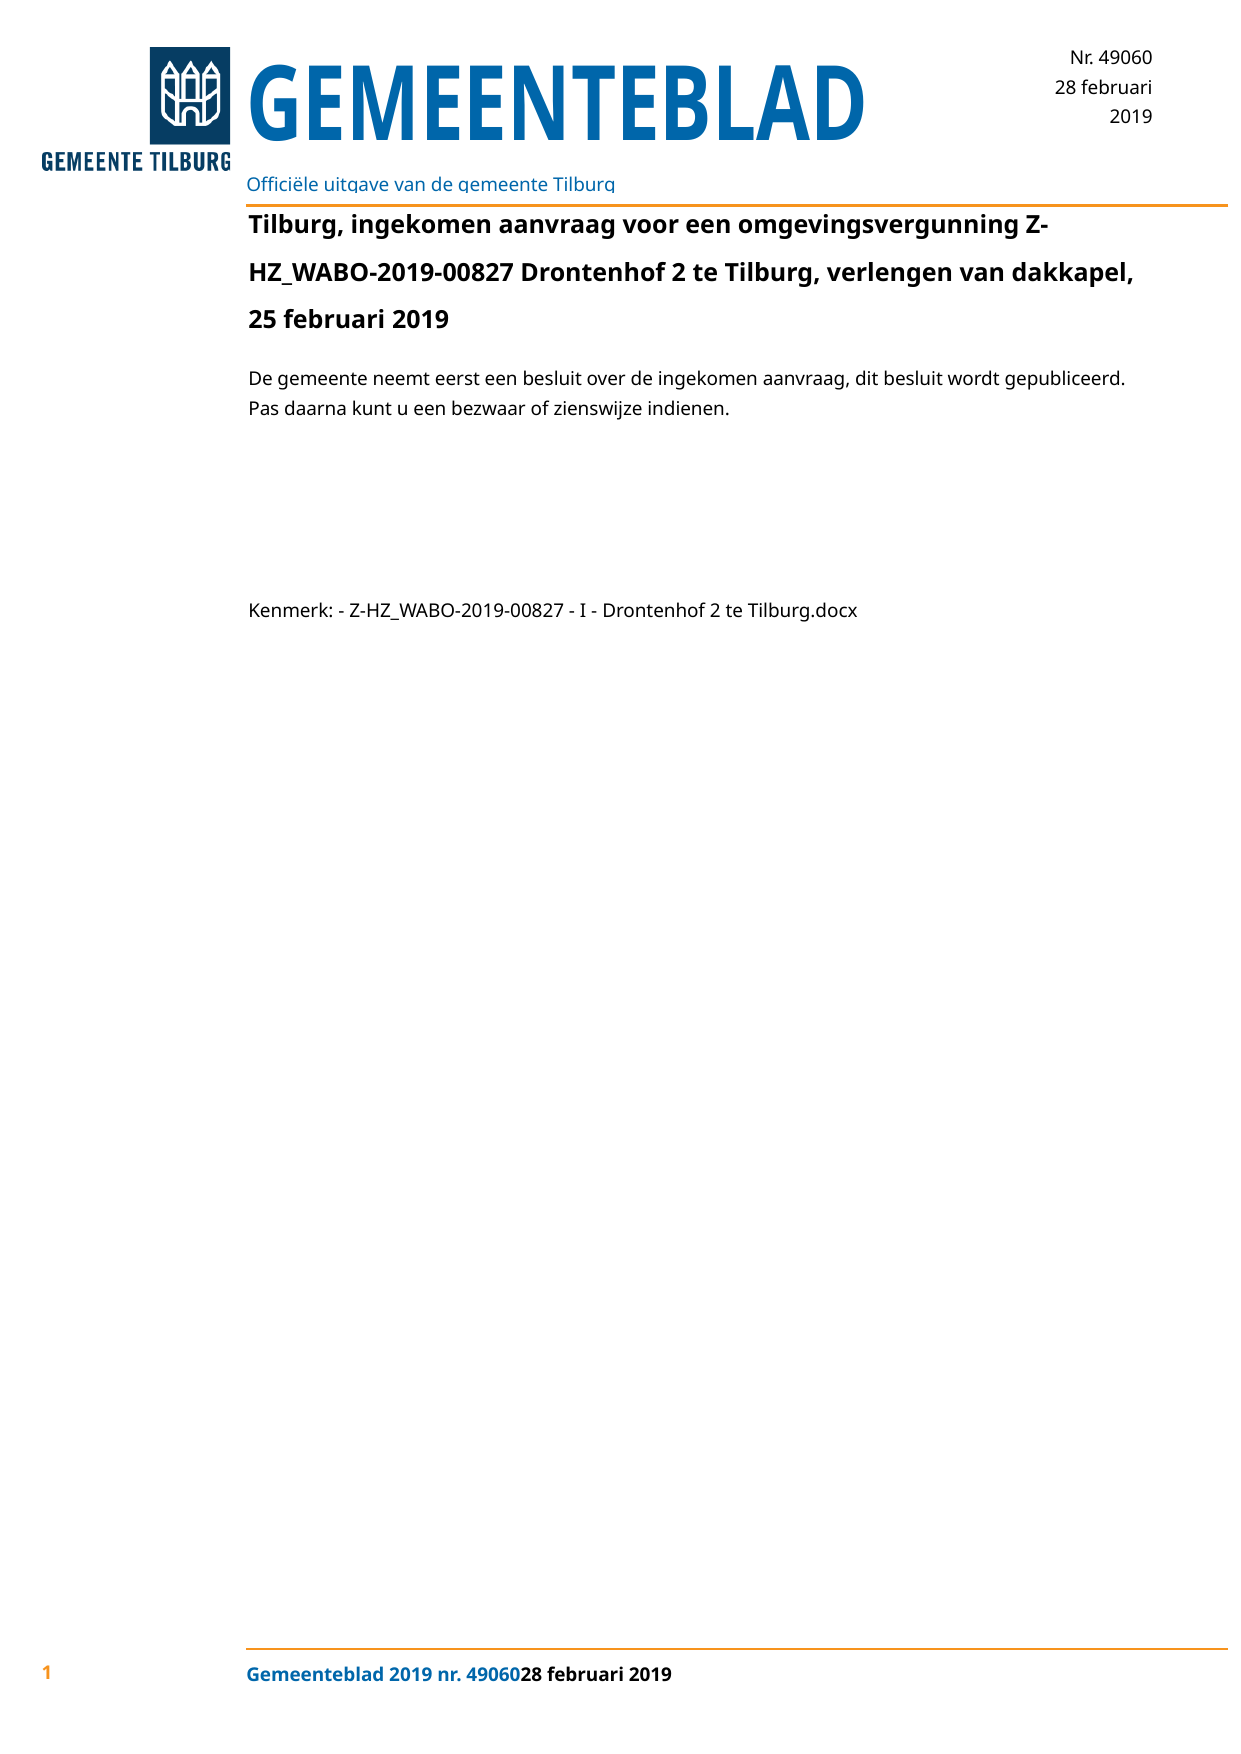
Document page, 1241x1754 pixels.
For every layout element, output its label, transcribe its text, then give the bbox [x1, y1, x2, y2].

text De gemeente neemt eerst een besluit over de ingekomen aanvraag, dit besluit wordt gepubliceerd. Pas daarna kunt u een bezwaar of zienswijze indienen. [248, 366, 1152, 421]
text Tilburg, ingekomen aanvraag voor een omgevingsvergunning Z-HZ_WABO-2019-00827 Drontenhof 2 te Tilburg, verlengen van dakkapel, 25 februari 2019 [248, 207, 1152, 336]
picture [41, 47, 231, 172]
text Kenmerk: - Z-HZ_WABO-2019-00827 - I - Drontenhof 2 te Tilburg.docx [248, 597, 1152, 622]
